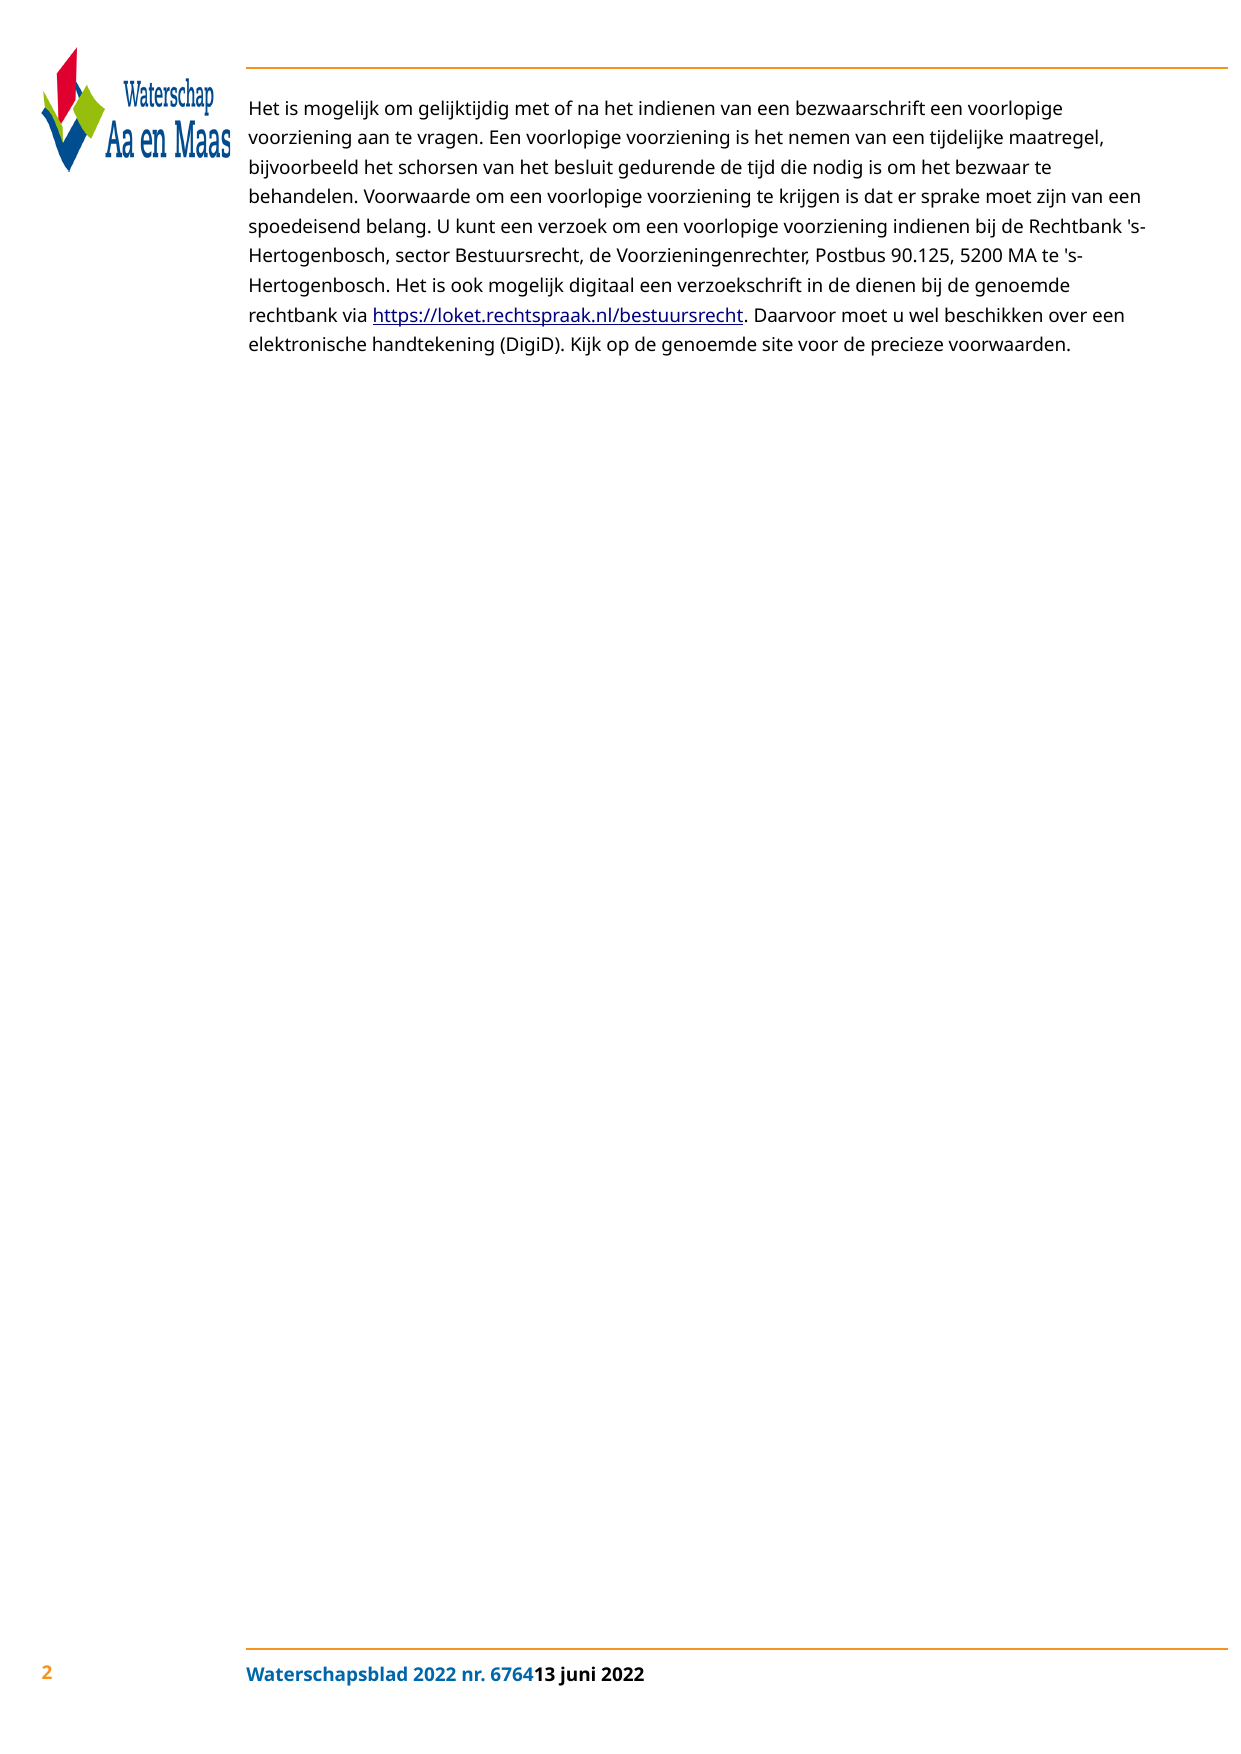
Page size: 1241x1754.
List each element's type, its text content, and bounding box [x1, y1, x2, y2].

text Het is mogelijk om gelijktijdig met of na het indienen van een bezwaarschrift een voorlopige voorziening aan te vragen. Een voorlopige voorziening is het nemen van een tijdelijke maatregel, bijvoorbeeld het schorsen van het besluit gedurende de tijd die nodig is om het bezwaar te behandelen. Voorwaarde om een voorlopige voorziening te krijgen is dat er sprake moet zijn van een spoedeisend belang. U kunt een verzoek om een voorlopige voorziening indienen bij de Rechtbank 's-Hertogenbosch, sector Bestuursrecht, de Voorzieningenrechter, Postbus 90.125, 5200 MA te 's-Hertogenbosch. Het is ook mogelijk digitaal een verzoekschrift in de dienen bij de genoemde rechtbank via https://loket.rechtspraak.nl/bestuursrecht. Daarvoor moet u wel beschikken over een elektronische handtekening (DigiD). Kijk op de genoemde site voor de precieze voorwaarden. [248, 95, 1152, 357]
picture [41, 47, 231, 172]
